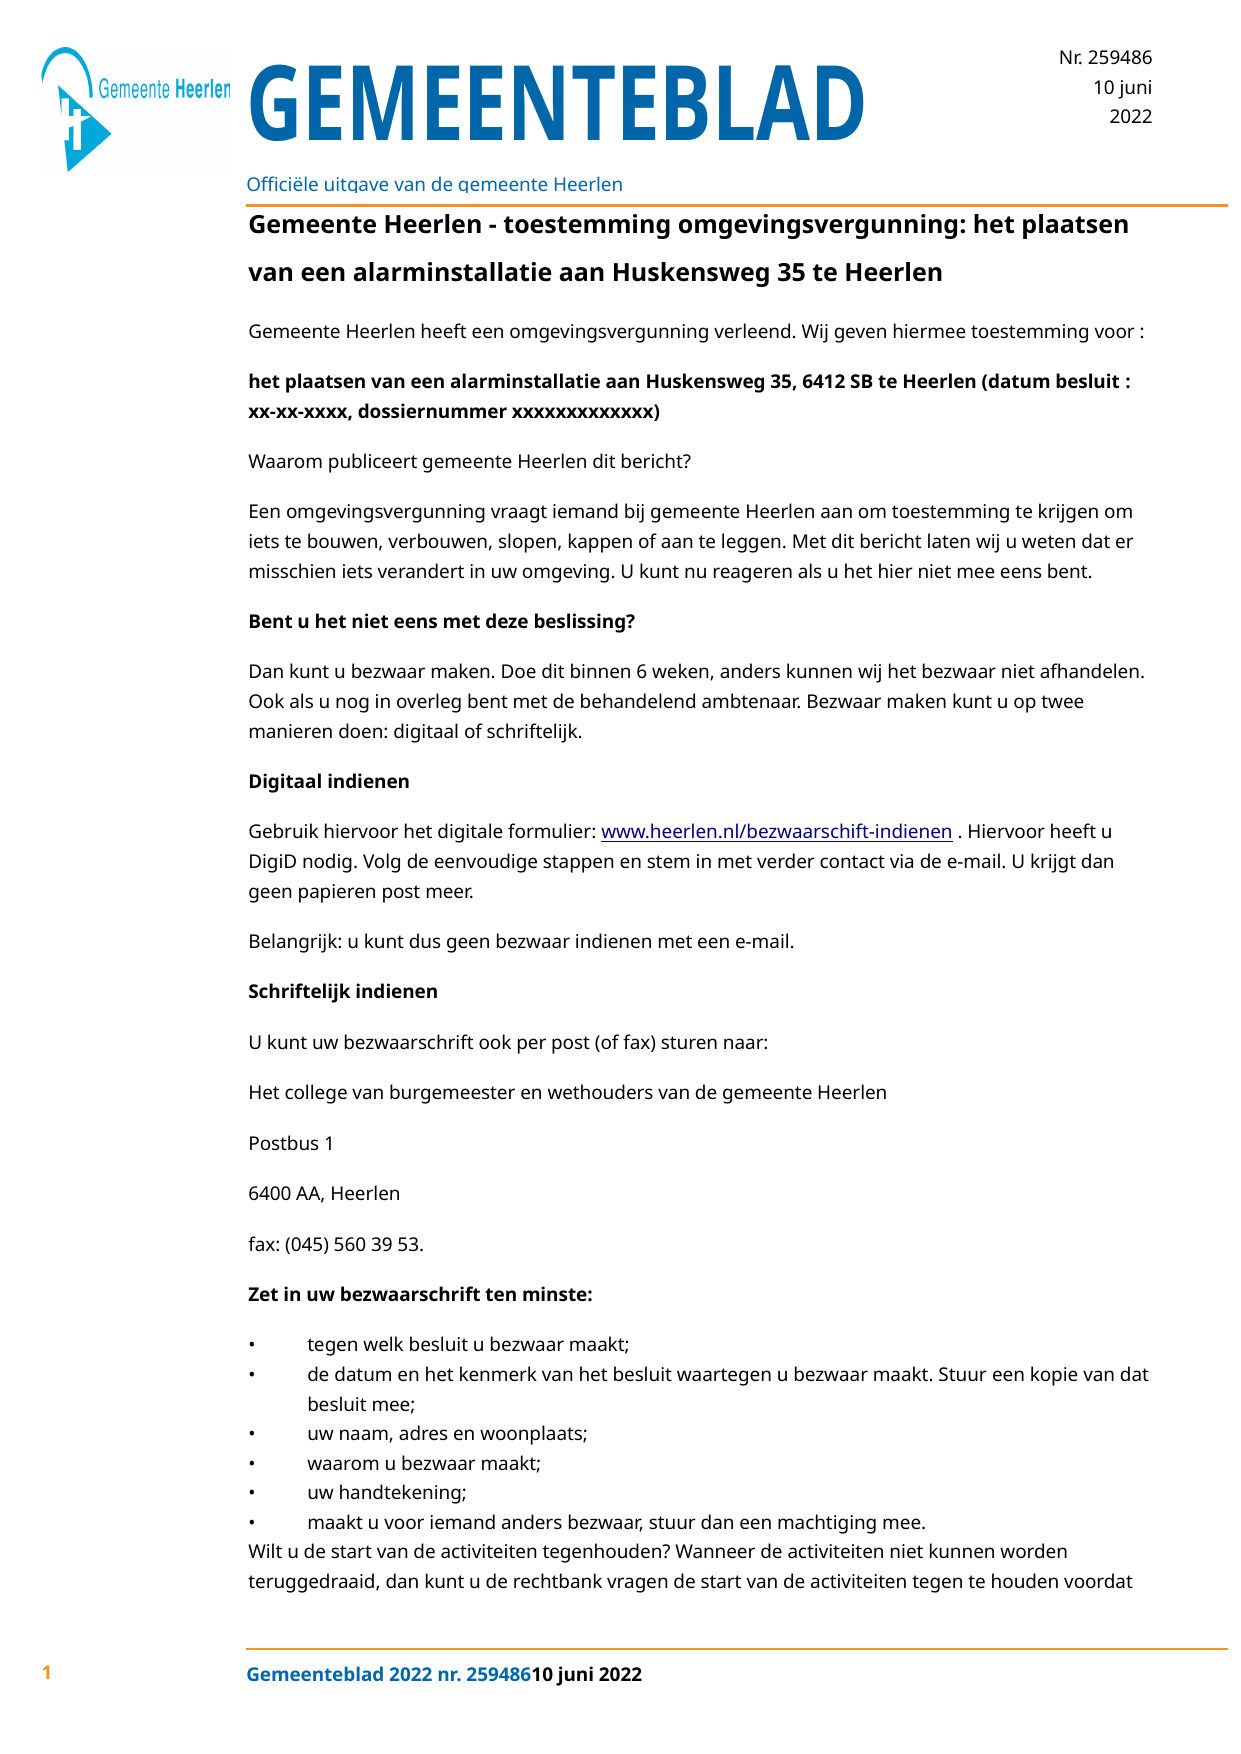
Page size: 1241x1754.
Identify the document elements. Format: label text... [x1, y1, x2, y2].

text Waarom publiceert gemeente Heerlen dit bericht? [248, 448, 1152, 474]
text fax: (045) 560 39 53. [248, 1231, 1152, 1257]
text Gemeente Heerlen - toestemming omgevingsvergunning: het plaatsen van een alarminstallatie aan Huskensweg 35 te Heerlen [248, 207, 1152, 288]
list de datum en het kenmerk van het besluit waartegen u bezwaar maakt. Stuur een kopie van dat besluit mee; [248, 1361, 1152, 1417]
text Gemeente Heerlen heeft een omgevingsvergunning verleend. Wij geven hiermee toestemming voor : [248, 318, 1152, 344]
text Postbus 1 [248, 1130, 1152, 1156]
text Zet in uw bezwaarschrift ten minste: [248, 1281, 1152, 1307]
text Een omgevingsvergunning vraagt iemand bij gemeente Heerlen aan om toestemming te krijgen om iets te bouwen, verbouwen, slopen, kappen of aan te leggen. Met dit bericht laten wij u weten dat er misschien iets verandert in uw omgeving. U kunt nu reageren als u het hier niet mee eens bent. [248, 499, 1152, 584]
text Digitaal indienen [248, 768, 1152, 794]
list tegen welk besluit u bezwaar maakt; [248, 1332, 1152, 1357]
picture [41, 47, 231, 172]
picture [41, 47, 59, 70]
text 6400 AA, Heerlen [248, 1180, 1152, 1206]
text Schriftelijk indienen [248, 979, 1152, 1004]
text U kunt uw bezwaarschrift ook per post (of fax) sturen naar: [248, 1029, 1152, 1055]
text Het college van burgemeester en wethouders van de gemeente Heerlen [248, 1079, 1152, 1105]
text Gebruik hiervoor het digitale formulier: www.heerlen.nl/bezwaarschift-indienen . Hiervoor heeft u DigiD nodig. Volg de eenvoudige stappen en stem in met verder contact via de e-mail. U krijgt dan geen papieren post meer. [248, 819, 1152, 904]
text Belangrijk: u kunt dus geen bezwaar indienen met een e-mail. [248, 928, 1152, 954]
text Dan kunt u bezwaar maken. Doe dit binnen 6 weken, anders kunnen wij het bezwaar niet afhandelen. Ook als u nog in overleg bent met de behandelend ambtenaar. Bezwaar maken kunt u op twee manieren doen: digitaal of schriftelijk. [248, 659, 1152, 744]
list maakt u voor iemand anders bezwaar, stuur dan een machtiging mee. [248, 1509, 1152, 1535]
list waarom u bezwaar maakt; [248, 1450, 1152, 1476]
list uw naam, adres en woonplaats; [248, 1420, 1152, 1446]
text Wilt u de start van de activiteiten tegenhouden? Wanneer de activiteiten niet kunnen worden teruggedraaid, dan kunt u de rechtbank vragen de start van de activiteiten tegen te houden voordat [248, 1539, 1152, 1594]
text Bent u het niet eens met deze beslissing? [248, 608, 1152, 634]
list uw handtekening; [248, 1479, 1152, 1505]
text het plaatsen van een alarminstallatie aan Huskensweg 35, 6412 SB te Heerlen (datum besluit : xx-xx-xxxx, dossiernummer xxxxxxxxxxxxx) [248, 368, 1152, 424]
